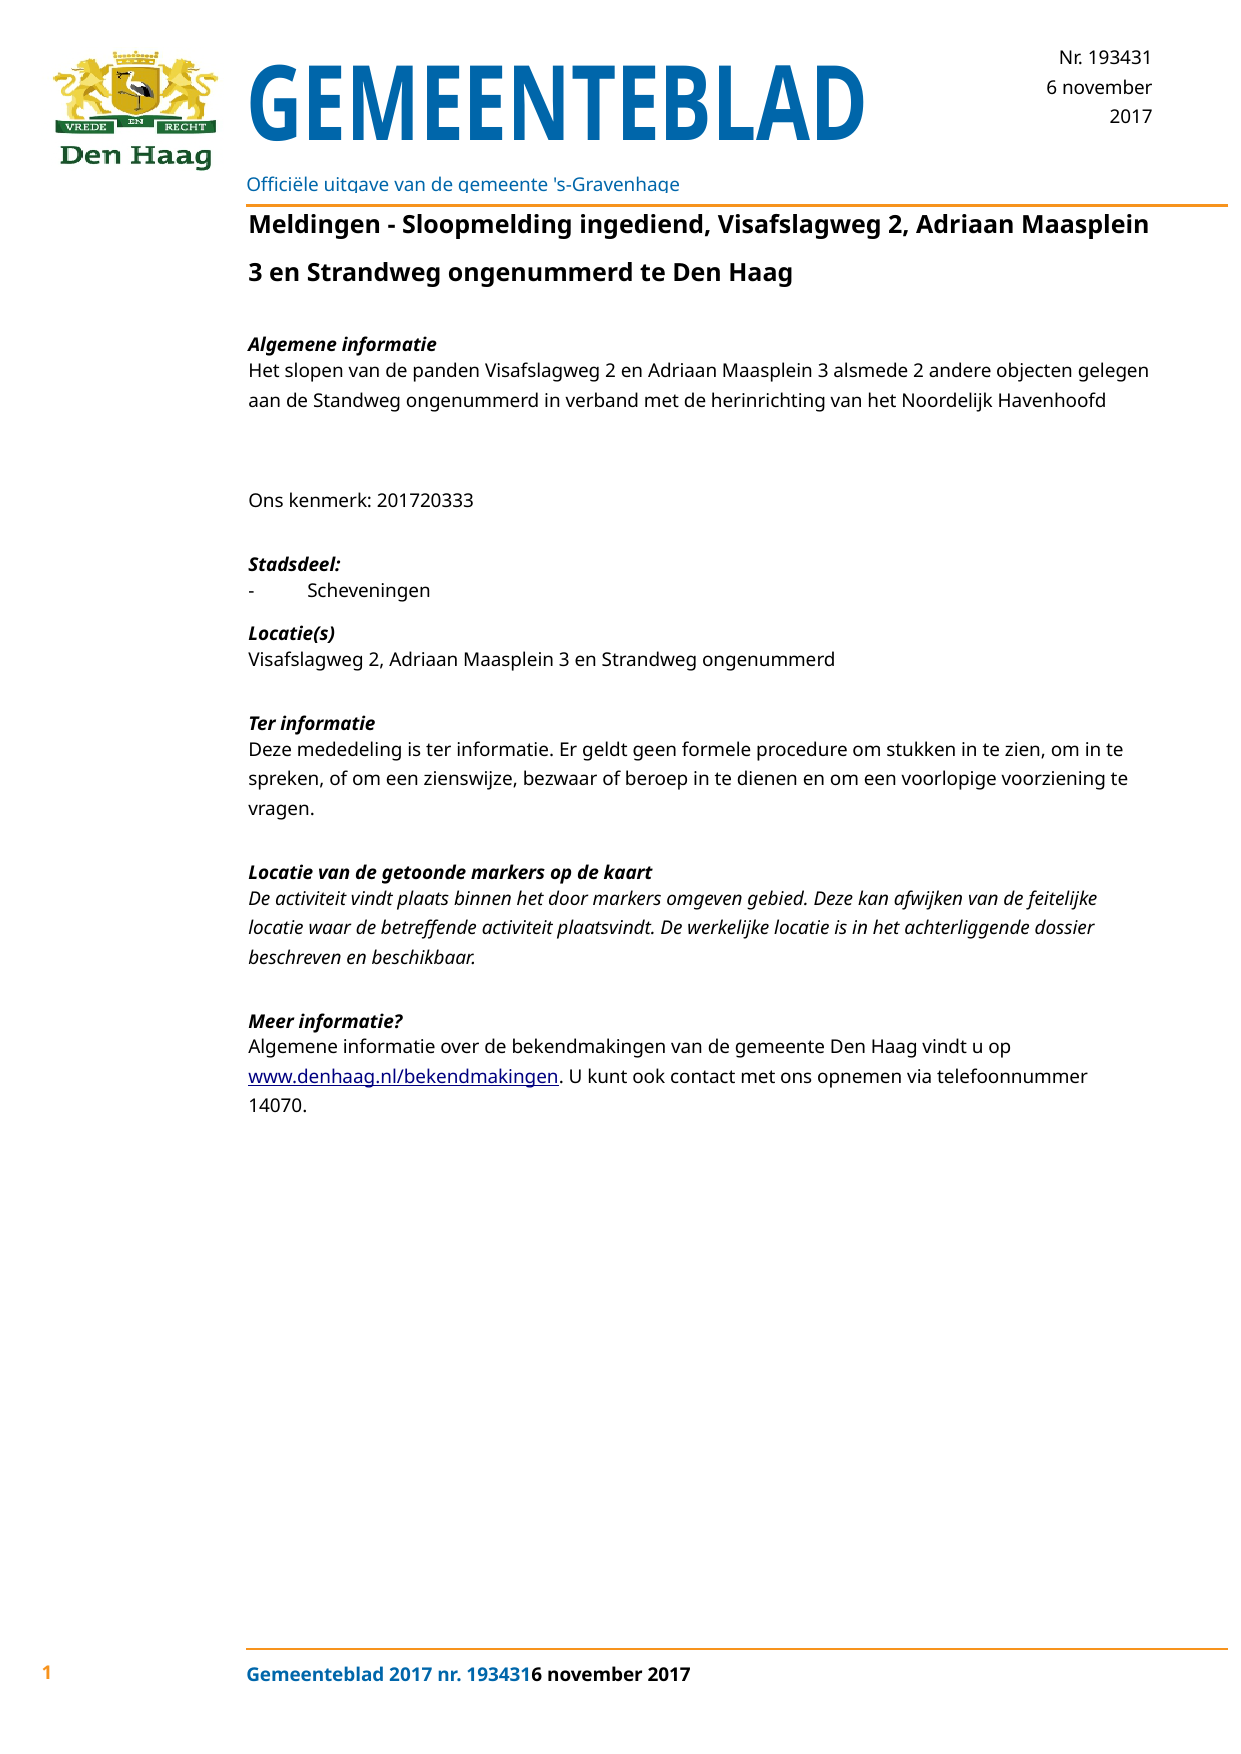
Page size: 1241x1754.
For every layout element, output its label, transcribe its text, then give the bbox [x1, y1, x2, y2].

text Meldingen - Sloopmelding ingediend, Visafslagweg 2, Adriaan Maasplein 3 en Strandweg ongenummerd te Den Haag [248, 207, 1152, 288]
text Ter informatie [248, 710, 1152, 736]
text Locatie(s) [248, 620, 1152, 646]
picture [41, 47, 231, 172]
text Locatie van de getoonde markers op de kaart [248, 859, 1152, 885]
text Visafslagweg 2, Adriaan Maasplein 3 en Strandweg ongenummerd [248, 646, 1152, 672]
text Algemene informatie over de bekendmakingen van de gemeente Den Haag vindt u op www.denhaag.nl/bekendmakingen. U kunt ook contact met ons opnemen via telefoonnummer 14070. [248, 1033, 1152, 1118]
text De activiteit vindt plaats binnen het door markers omgeven gebied. Deze kan afwijken van de feitelijke locatie waar de betreffende activiteit plaatsvindt. De werkelijke locatie is in het achterliggende dossier beschreven en beschikbaar. [248, 885, 1152, 969]
list Scheveningen [248, 577, 1152, 603]
text Stadsdeel: [248, 552, 1152, 577]
text Deze mededeling is ter informatie. Er geldt geen formele procedure om stukken in te zien, om in te spreken, of om een zienswijze, bezwaar of beroep in te dienen en om een voorlopige voorziening te vragen. [248, 736, 1152, 821]
text Ons kenmerk: 201720333 [248, 488, 1152, 513]
text Algemene informatie [248, 331, 1152, 357]
text Meer informatie? [248, 1008, 1152, 1033]
text Het slopen van de panden Visafslagweg 2 en Adriaan Maasplein 3 alsmede 2 andere objecten gelegen aan de Standweg ongenummerd in verband met de herinrichting van het Noordelijk Havenhoofd [248, 357, 1152, 412]
